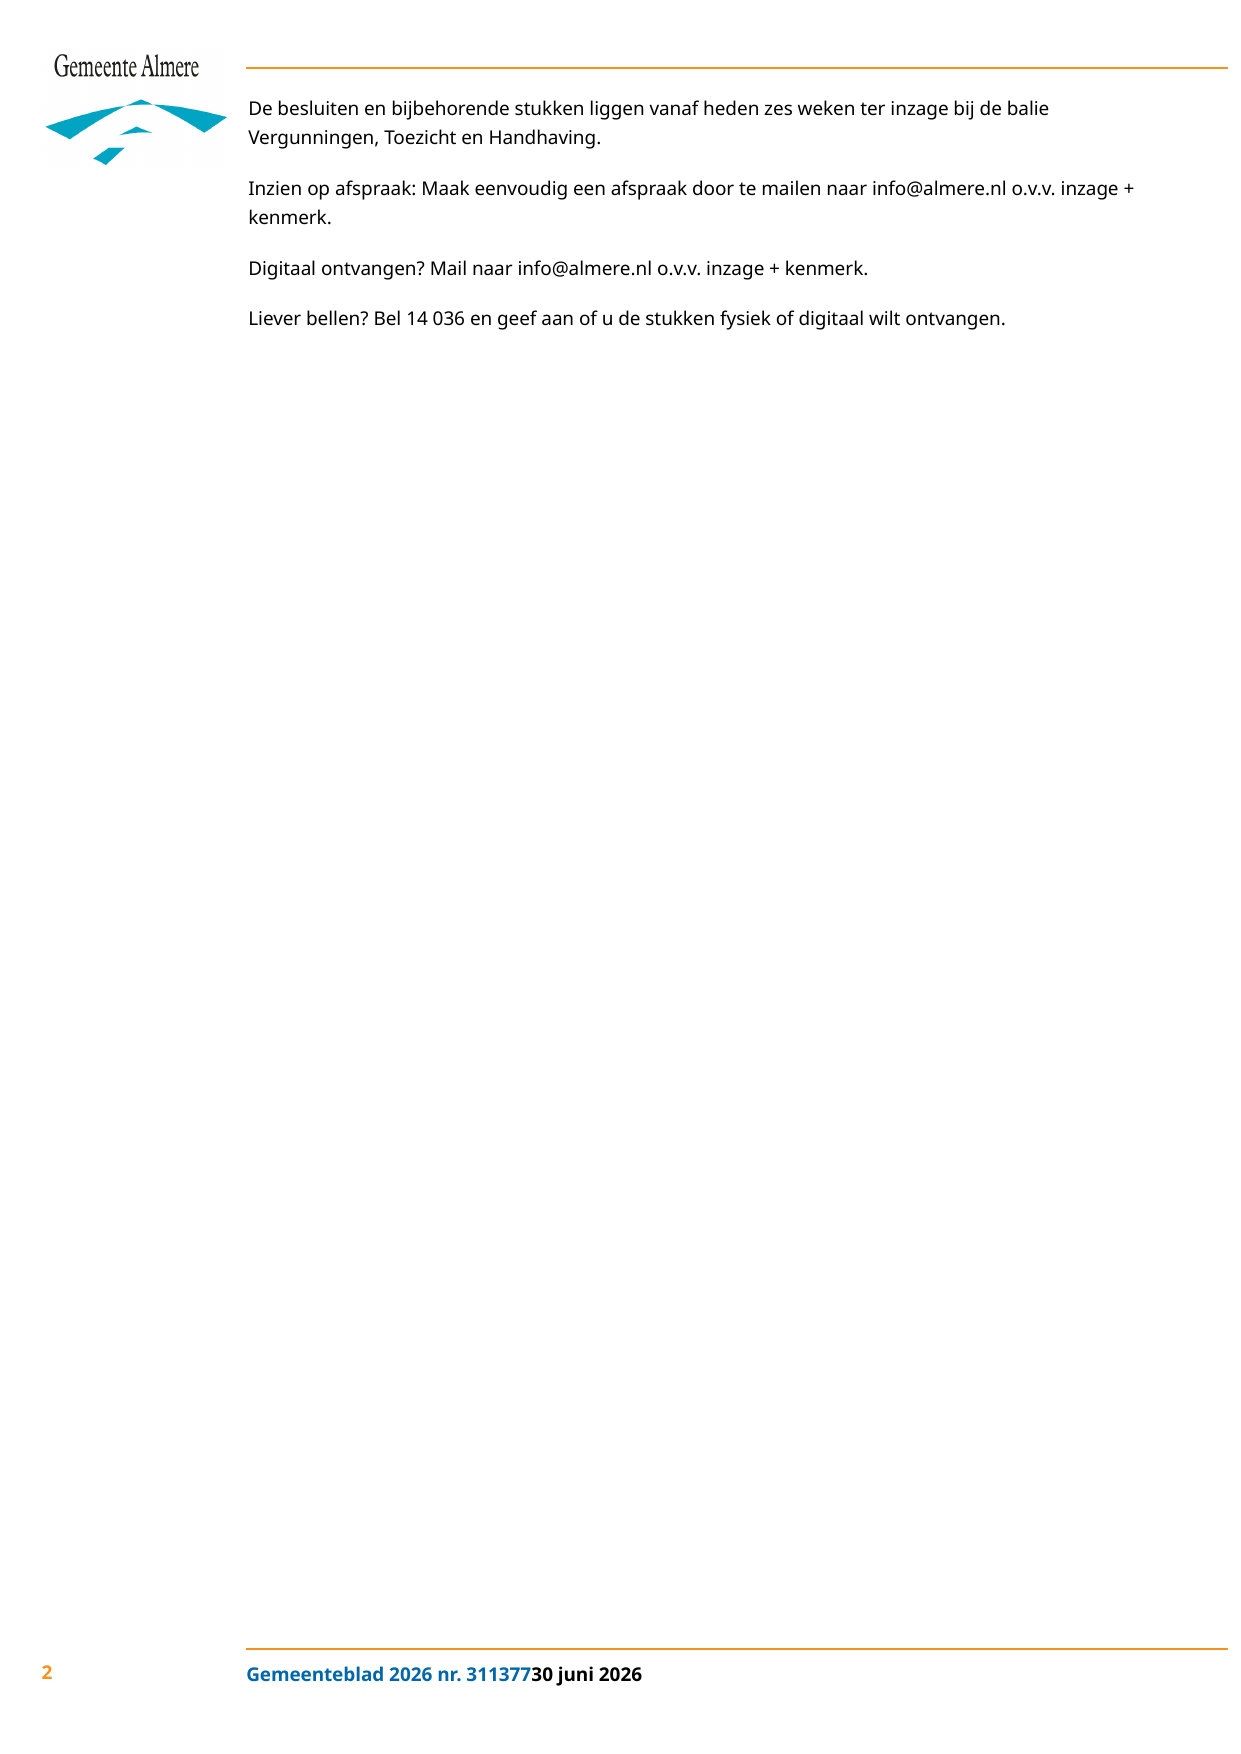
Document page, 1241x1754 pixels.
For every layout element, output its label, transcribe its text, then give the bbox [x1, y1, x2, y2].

text De besluiten en bijbehorende stukken liggen vanaf heden zes weken ter inzage bij de balie Vergunningen, Toezicht en Handhaving. [248, 95, 1152, 150]
picture [41, 47, 231, 172]
text Inzien op afspraak: Maak eenvoudig een afspraak door te mailen naar info@almere.nl o.v.v. inzage + kenmerk. [248, 175, 1152, 230]
text Liever bellen? Bel 14 036 en geef aan of u de stukken fysiek of digitaal wilt ontvangen. [248, 305, 1152, 331]
text Digitaal ontvangen? Mail naar info@almere.nl o.v.v. inzage + kenmerk. [248, 255, 1152, 281]
